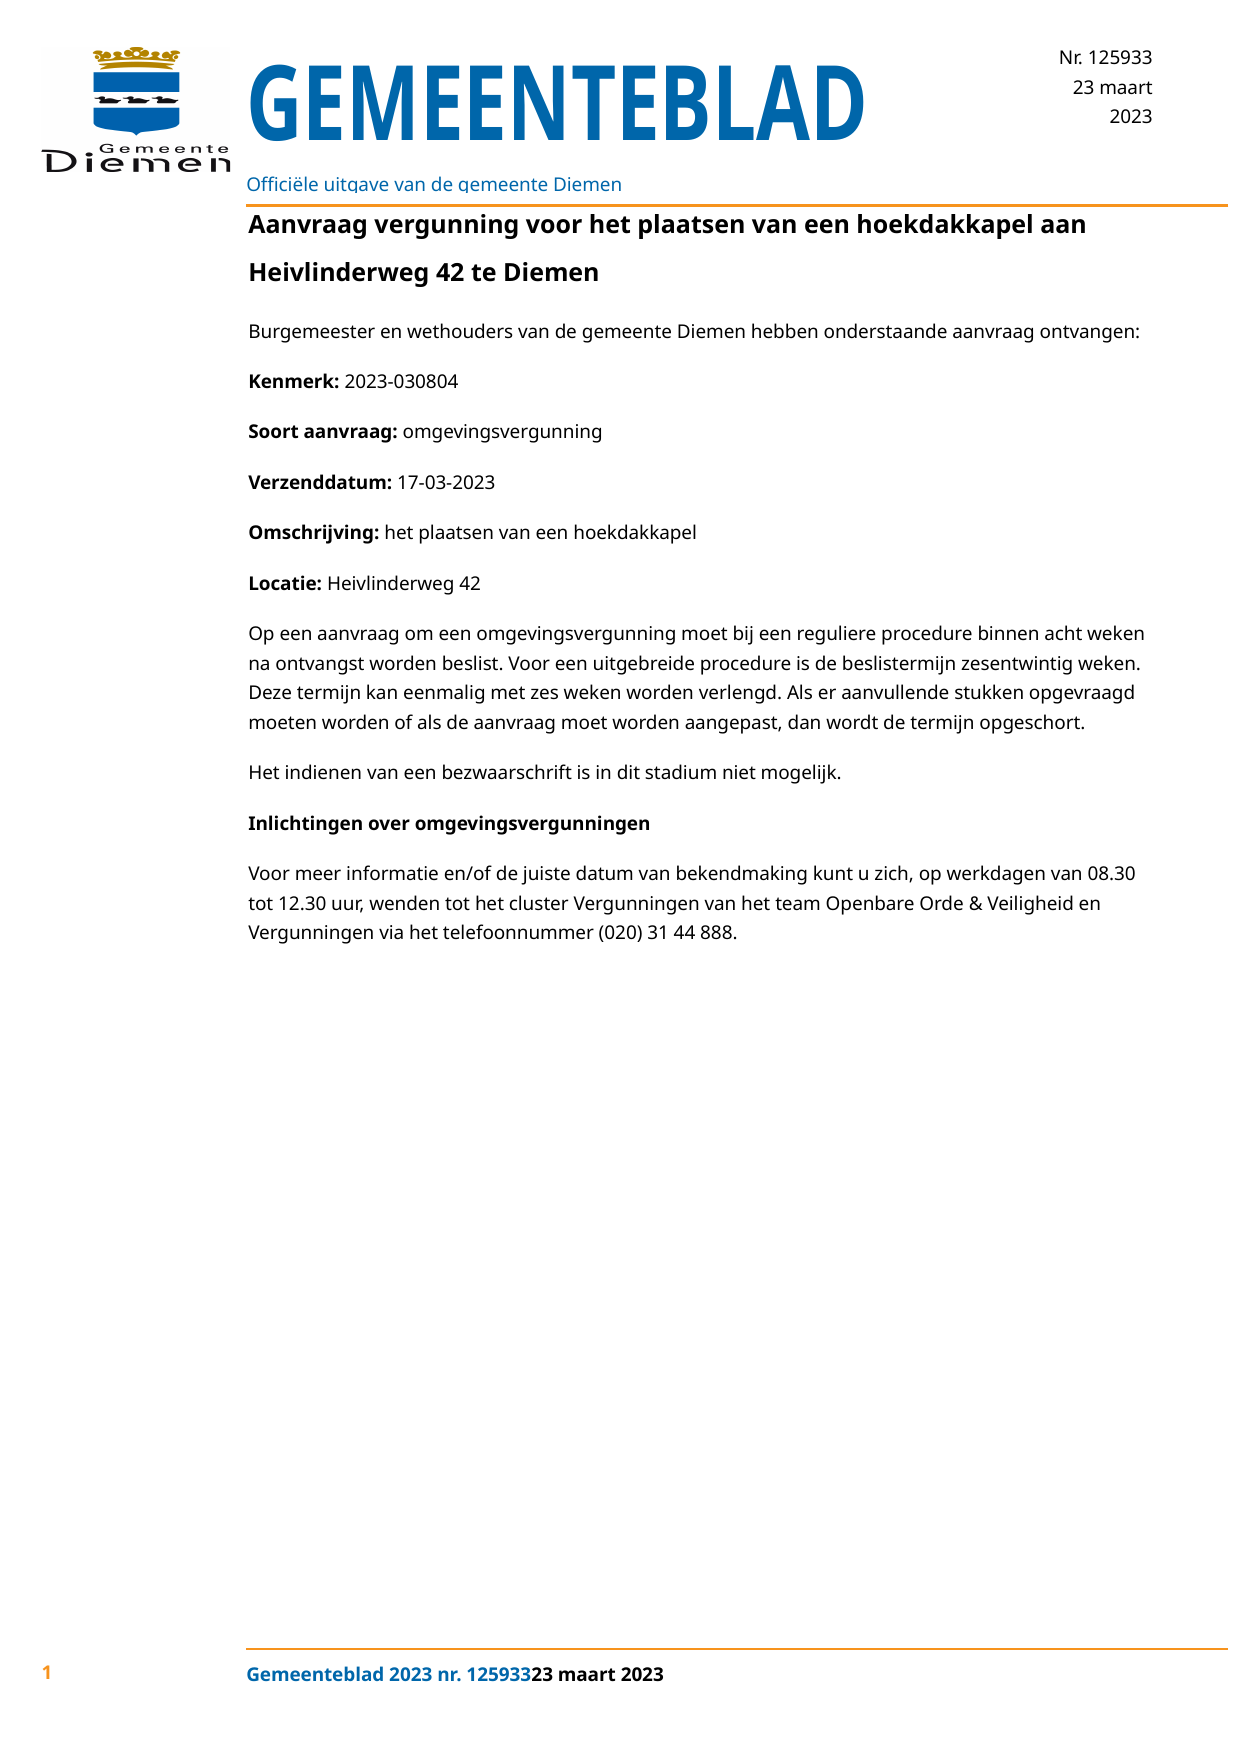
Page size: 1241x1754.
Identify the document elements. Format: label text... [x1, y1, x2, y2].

picture [41, 47, 231, 172]
text Het indienen van een bezwaarschrift is in dit stadium niet mogelijk. [248, 759, 1152, 785]
text Locatie: Heivlinderweg 42 [248, 570, 1152, 596]
text Voor meer informatie en/of de juiste datum van bekendmaking kunt u zich, op werkdagen van 08.30 tot 12.30 uur, wenden tot het cluster Vergunningen van het team Openbare Orde & Veiligheid en Vergunningen via het telefoonnummer (020) 31 44 888. [248, 860, 1152, 945]
text Inlichtingen over omgevingsvergunningen [248, 810, 1152, 836]
text Verzenddatum: 17-03-2023 [248, 469, 1152, 495]
text Aanvraag vergunning voor het plaatsen van een hoekdakkapel aan Heivlinderweg 42 te Diemen [248, 207, 1152, 288]
text Kenmerk: 2023-030804 [248, 368, 1152, 394]
text Burgemeester en wethouders van de gemeente Diemen hebben onderstaande aanvraag ontvangen: [248, 318, 1152, 344]
text Soort aanvraag: omgevingsvergunning [248, 419, 1152, 444]
text Omschrijving: het plaatsen van een hoekdakkapel [248, 519, 1152, 545]
text Op een aanvraag om een omgevingsvergunning moet bij een reguliere procedure binnen acht weken na ontvangst worden beslist. Voor een uitgebreide procedure is de beslistermijn zesentwintig weken. Deze termijn kan eenmalig met zes weken worden verlengd. Als er aanvullende stukken opgevraagd moeten worden of als de aanvraag moet worden aangepast, dan wordt de termijn opgeschort. [248, 620, 1152, 735]
